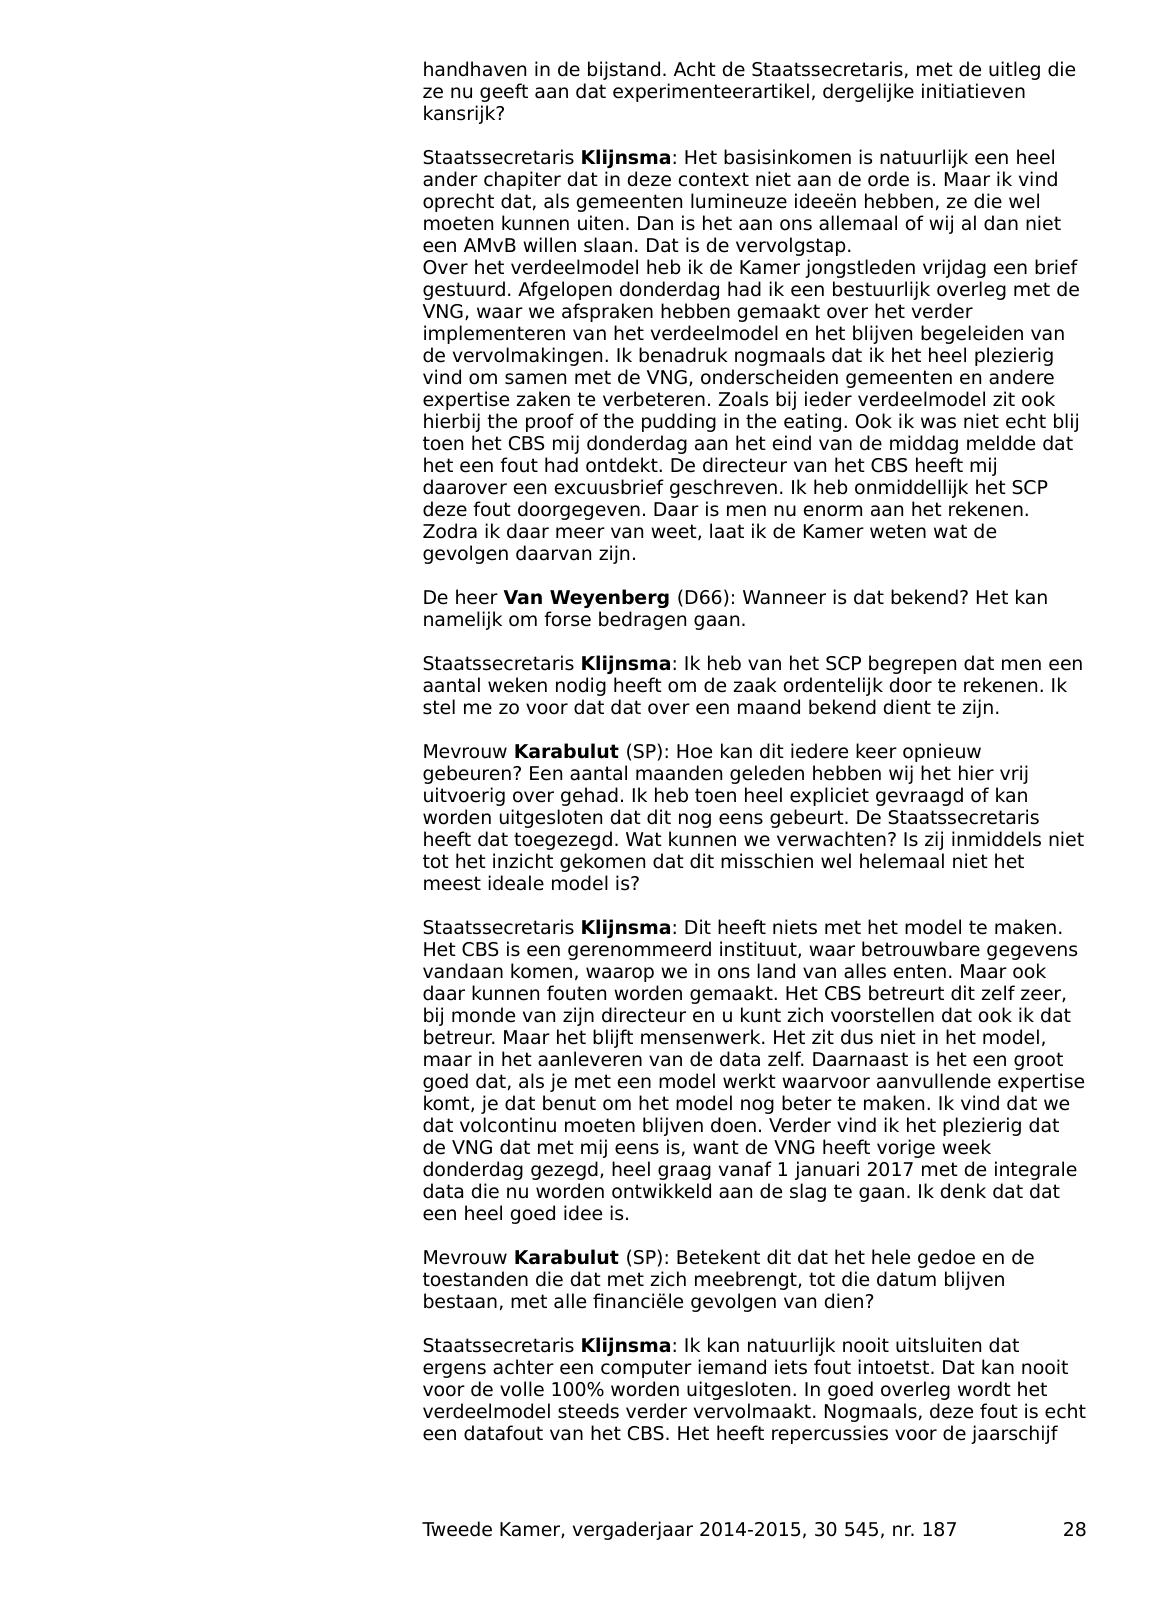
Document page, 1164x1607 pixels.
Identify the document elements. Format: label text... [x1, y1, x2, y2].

text Over het verdeelmodel heb ik de Kamer jongstleden vrijdag een brief gestuurd. Afgelopen donderdag had ik een bestuurlijk overleg met de VNG, waar we afspraken hebben gemaakt over het verder implementeren van het verdeelmodel en het blijven begeleiden van de vervolmakingen. Ik benadruk nogmaals dat ik het heel plezierig vind om samen met de VNG, onderscheiden gemeenten en andere expertise zaken te verbeteren. Zoals bij ieder verdeelmodel zit ook hierbij the proof of the pudding in the eating. Ook ik was niet echt blij toen het CBS mij donderdag aan het eind van de middag meldde dat het een fout had ontdekt. De directeur van het CBS heeft mij daarover een excuusbrief geschreven. Ik heb onmiddellijk het SCP deze fout doorgegeven. Daar is men nu enorm aan het rekenen. Zodra ik daar meer van weet, laat ik de Kamer weten wat de gevolgen daarvan zijn. [422, 257, 1087, 565]
text Mevrouw Karabulut (SP): Betekent dit dat het hele gedoe en de toestanden die dat met zich meebrengt, tot die datum blijven bestaan, met alle financiële gevolgen van dien? [422, 1247, 1087, 1313]
text Staatssecretaris Klijnsma: Dit heeft niets met het model te maken. Het CBS is een gerenommeerd instituut, waar betrouwbare gegevens vandaan komen, waarop we in ons land van alles enten. Maar ook daar kunnen fouten worden gemaakt. Het CBS betreurt dit zelf zeer, bij monde van zijn directeur en u kunt zich voorstellen dat ook ik dat betreur. Maar het blijft mensenwerk. Het zit dus niet in het model, maar in het aanleveren van de data zelf. Daarnaast is het een groot goed dat, als je met een model werkt waarvoor aanvullende expertise komt, je dat benut om het model nog beter te maken. Ik vind dat we dat volcontinu moeten blijven doen. Verder vind ik het plezierig dat de VNG dat met mij eens is, want de VNG heeft vorige week donderdag gezegd, heel graag vanaf 1 januari 2017 met de integrale data die nu worden ontwikkeld aan de slag te gaan. Ik denk dat dat een heel goed idee is. [422, 917, 1087, 1225]
text Staatssecretaris Klijnsma: Ik heb van het SCP begrepen dat men een aantal weken nodig heeft om de zaak ordentelijk door te rekenen. Ik stel me zo voor dat dat over een maand bekend dient te zijn. [422, 653, 1087, 719]
text De heer Van Weyenberg (D66): Wanneer is dat bekend? Het kan namelijk om forse bedragen gaan. [422, 587, 1087, 631]
text handhaven in de bijstand. Acht de Staatssecretaris, met de uitleg die ze nu geeft aan dat experimenteerartikel, dergelijke initiatieven kansrijk? [422, 59, 1087, 125]
text Mevrouw Karabulut (SP): Hoe kan dit iedere keer opnieuw gebeuren? Een aantal maanden geleden hebben wij het hier vrij uitvoerig over gehad. Ik heb toen heel expliciet gevraagd of kan worden uitgesloten dat dit nog eens gebeurt. De Staatssecretaris heeft dat toegezegd. Wat kunnen we verwachten? Is zij inmiddels niet tot het inzicht gekomen dat dit misschien wel helemaal niet het meest ideale model is? [422, 741, 1087, 895]
text Staatssecretaris Klijnsma: Ik kan natuurlijk nooit uitsluiten dat ergens achter een computer iemand iets fout intoetst. Dat kan nooit voor de volle 100% worden uitgesloten. In goed overleg wordt het verdeelmodel steeds verder vervolmaakt. Nogmaals, deze fout is echt een datafout van het CBS. Het heeft repercussies voor de jaarschijf [422, 1335, 1087, 1445]
text Staatssecretaris Klijnsma: Het basisinkomen is natuurlijk een heel ander chapiter dat in deze context niet aan de orde is. Maar ik vind oprecht dat, als gemeenten lumineuze ideeën hebben, ze die wel moeten kunnen uiten. Dan is het aan ons allemaal of wij al dan niet een AMvB willen slaan. Dat is de vervolgstap. [422, 147, 1087, 257]
